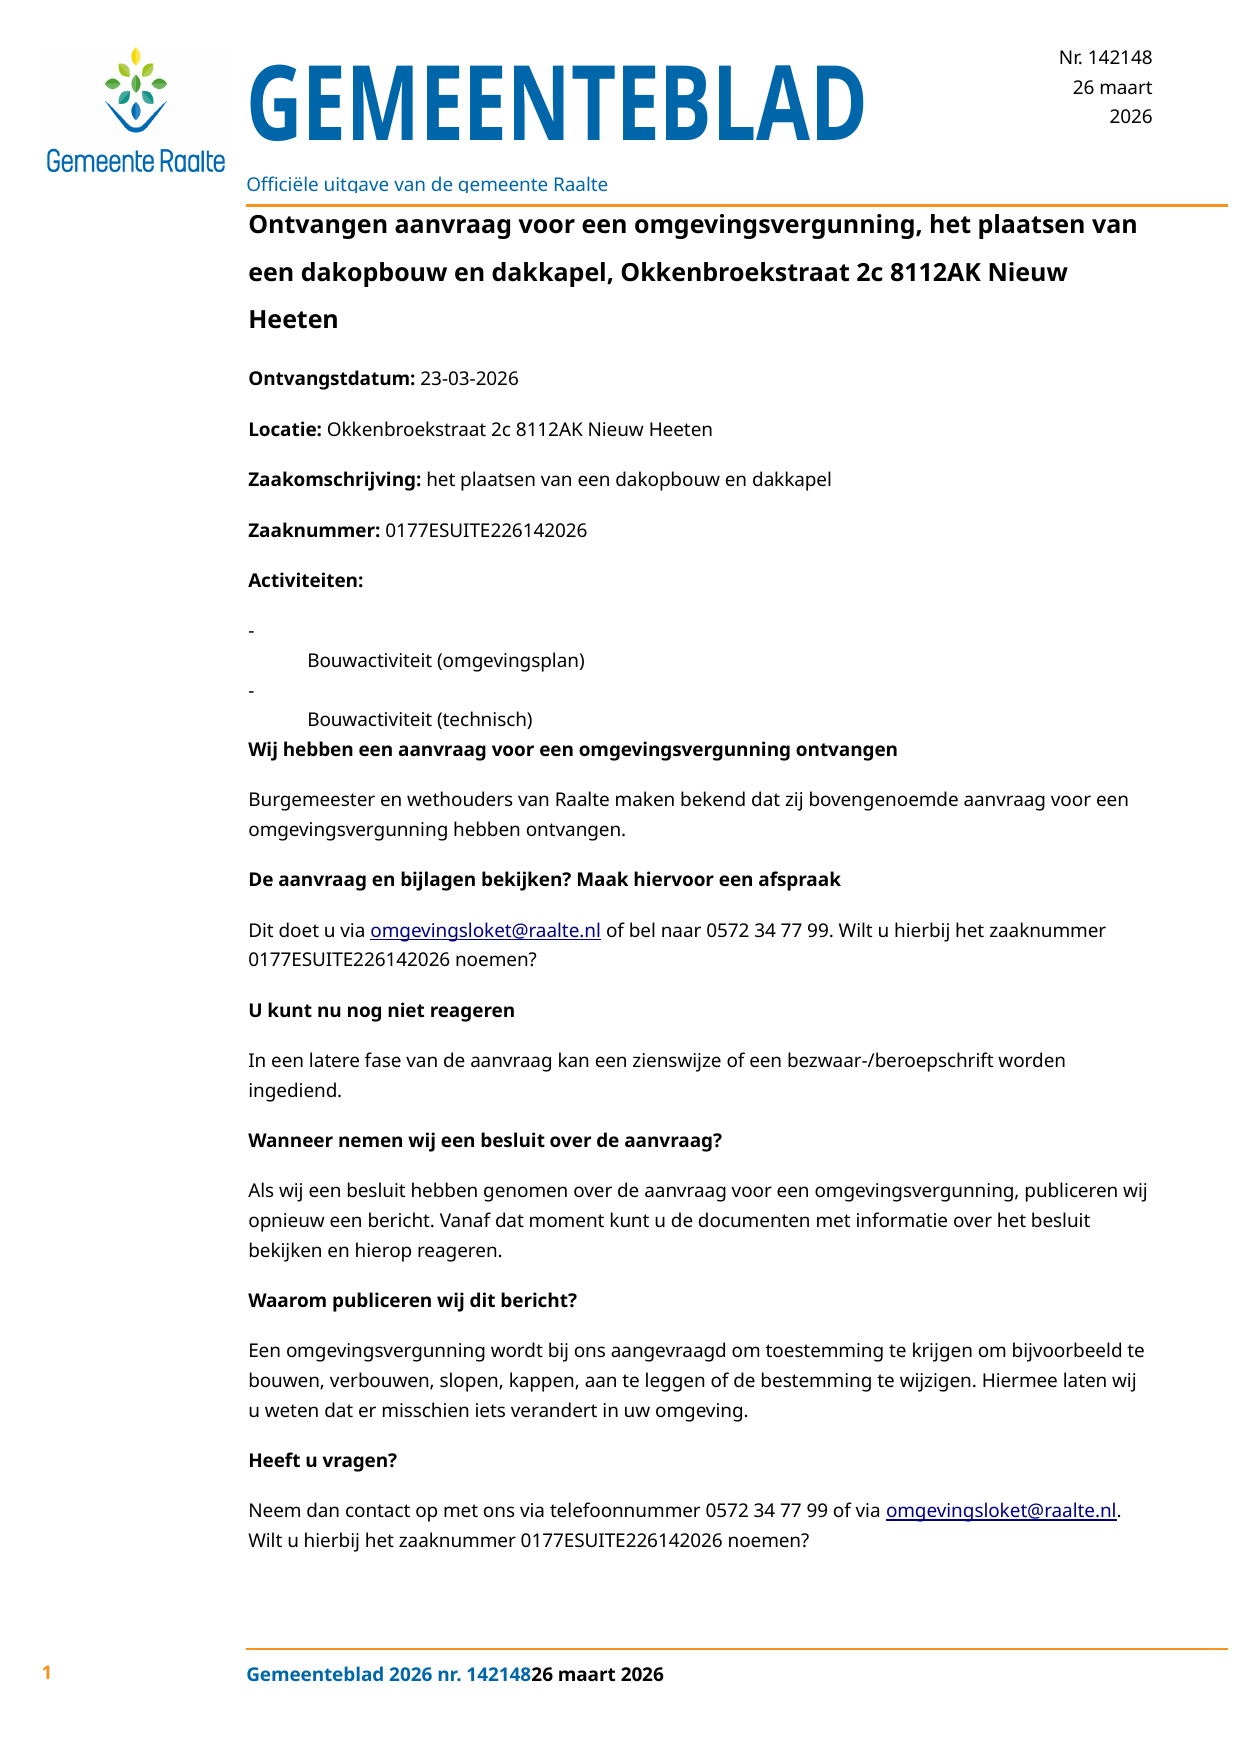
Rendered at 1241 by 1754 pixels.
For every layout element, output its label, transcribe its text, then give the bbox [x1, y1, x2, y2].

text Wanneer nemen wij een besluit over de aanvraag? [248, 1127, 1152, 1153]
list Bouwactiviteit (omgevingsplan) [248, 647, 1152, 673]
text Zaakomschrijving: het plaatsen van een dakopbouw en dakkapel [248, 466, 1152, 492]
picture [41, 47, 231, 172]
text Activiteiten: [248, 567, 1152, 593]
text Heeft u vragen? [248, 1447, 1152, 1473]
text Neem dan contact op met ons via telefoonnummer 0572 34 77 99 of via omgevingsloket@raalte.nl. Wilt u hierbij het zaaknummer 0177ESUITE226142026 noemen? [248, 1498, 1152, 1553]
text Een omgevingsvergunning wordt bij ons aangevraagd om toestemming te krijgen om bijvoorbeeld te bouwen, verbouwen, slopen, kappen, aan te leggen of de bestemming te wijzigen. Hiermee laten wij u weten dat er misschien iets verandert in uw omgeving. [248, 1338, 1152, 1422]
text Wij hebben een aanvraag voor een omgevingsvergunning ontvangen [248, 736, 1152, 762]
list Bouwactiviteit (technisch) [248, 706, 1152, 732]
text In een latere fase van de aanvraag kan een zienswijze of een bezwaar-/beroepschrift worden ingediend. [248, 1047, 1152, 1102]
text De aanvraag en bijlagen bekijken? Maak hiervoor een afspraak [248, 866, 1152, 892]
text Waarom publiceren wij dit bericht? [248, 1287, 1152, 1313]
text Ontvangstdatum: 23-03-2026 [248, 366, 1152, 391]
text Locatie: Okkenbroekstraat 2c 8112AK Nieuw Heeten [248, 416, 1152, 442]
text Dit doet u via omgevingsloket@raalte.nl of bel naar 0572 34 77 99. Wilt u hierbij het zaaknummer 0177ESUITE226142026 noemen? [248, 917, 1152, 972]
text U kunt nu nog niet reageren [248, 997, 1152, 1022]
text Ontvangen aanvraag voor een omgevingsvergunning, het plaatsen van een dakopbouw en dakkapel, Okkenbroekstraat 2c 8112AK Nieuw Heeten [248, 207, 1152, 336]
text Burgemeester en wethouders van Raalte maken bekend dat zij bovengenoemde aanvraag voor een omgevingsvergunning hebben ontvangen. [248, 786, 1152, 842]
text Zaaknummer: 0177ESUITE226142026 [248, 517, 1152, 542]
text Als wij een besluit hebben genomen over de aanvraag voor een omgevingsvergunning, publiceren wij opnieuw een bericht. Vanaf dat moment kunt u de documenten met informatie over het besluit bekijken en hierop reageren. [248, 1178, 1152, 1262]
